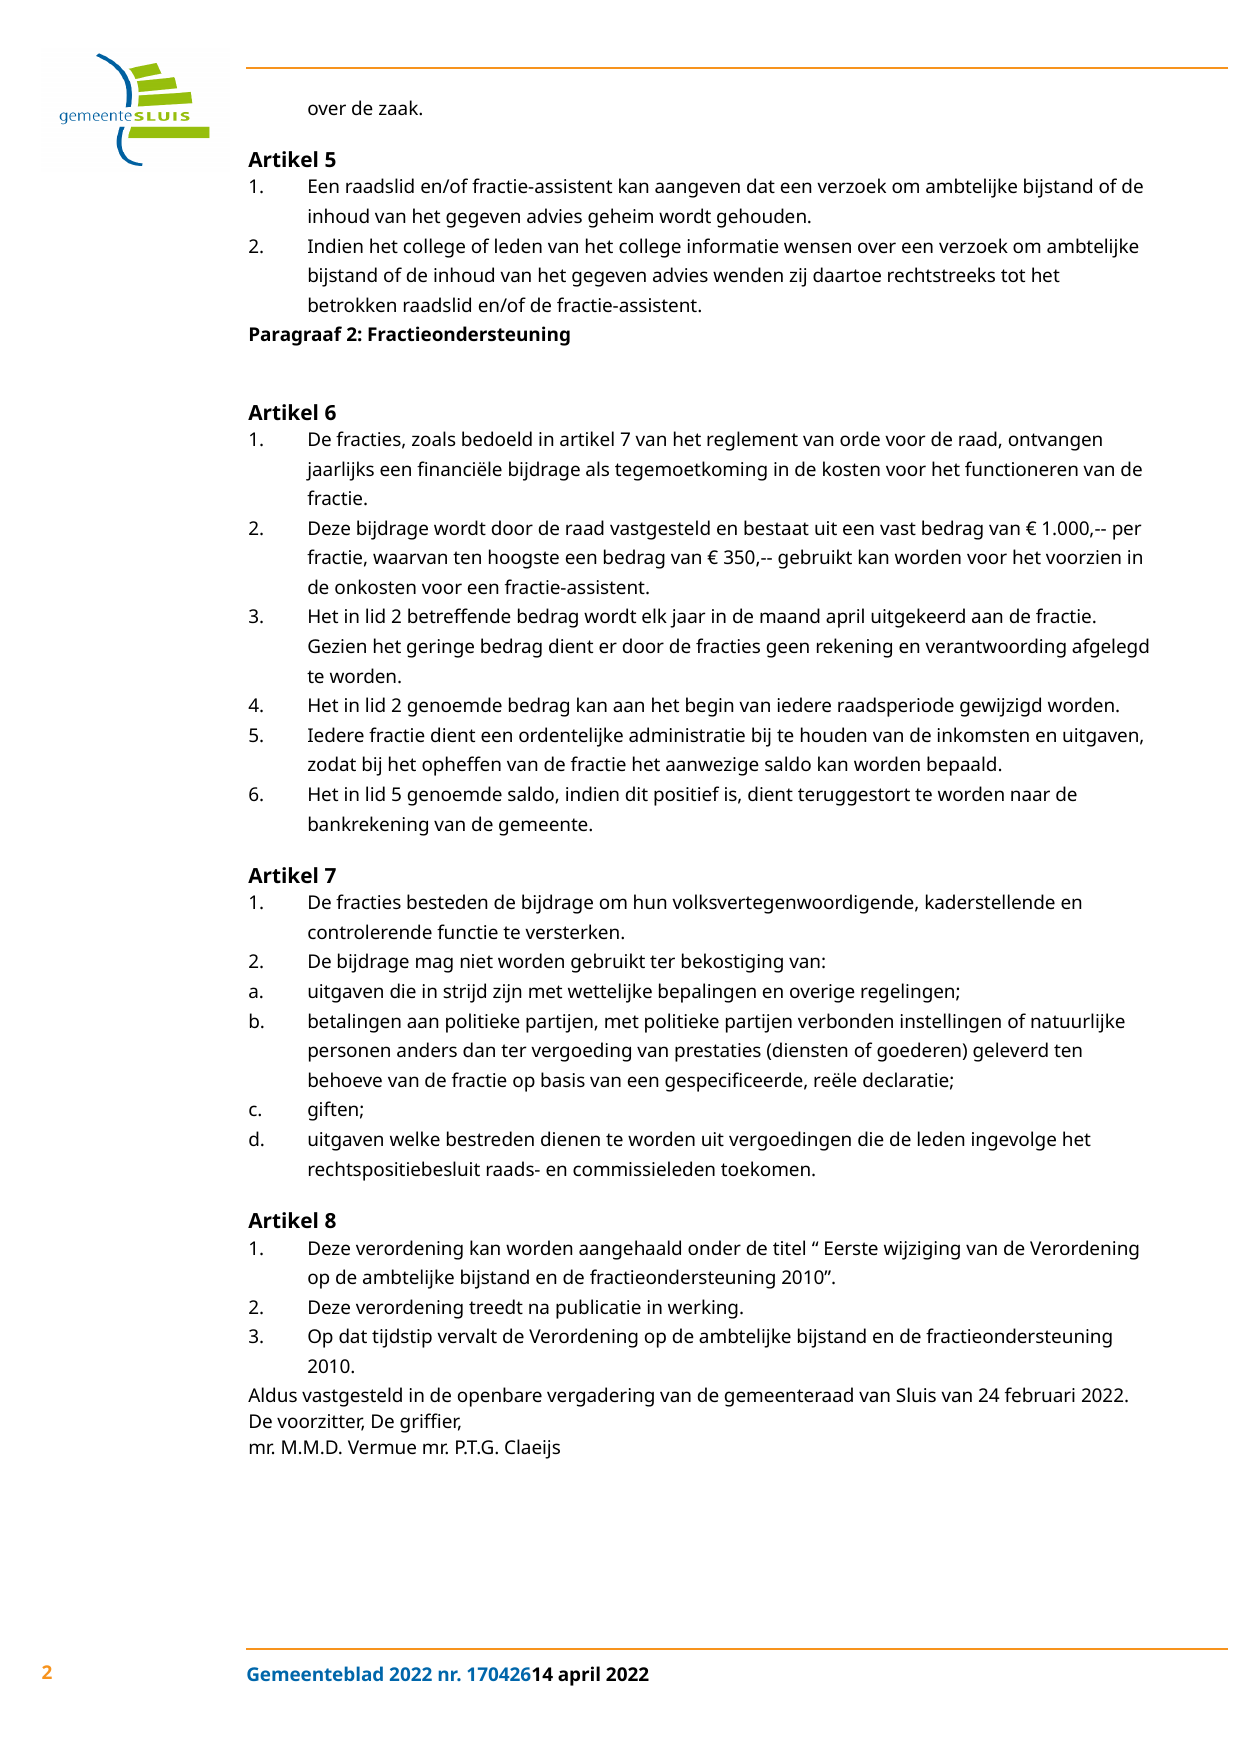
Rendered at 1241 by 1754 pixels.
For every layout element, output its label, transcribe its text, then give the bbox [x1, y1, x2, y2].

list Deze verordening treedt na publicatie in werking. [248, 1294, 1152, 1319]
list giften; [248, 1097, 1152, 1122]
text Aldus vastgesteld in de openbare vergadering van de gemeenteraad van Sluis van 24 februari 2022. [248, 1383, 1152, 1408]
list over de zaak. [248, 95, 1152, 121]
text De voorzitter, De griffier, [248, 1408, 1152, 1434]
list De fracties, zoals bedoeld in artikel 7 van het reglement van orde voor de raad, ontvangen jaarlijks een financiële bijdrage als tegemoetkoming in de kosten voor het functioneren van de fractie. [248, 426, 1152, 511]
text Artikel 8 [248, 1206, 1152, 1235]
list Indien het college of leden van het college informatie wensen over een verzoek om ambtelijke bijstand of de inhoud van het gegeven advies wenden zij daartoe rechtstreeks tot het betrokken raadslid en/of de fractie-assistent. [248, 233, 1152, 318]
list Een raadslid en/of fractie-assistent kan aangeven dat een verzoek om ambtelijke bijstand of de inhoud van het gegeven advies geheim wordt gehouden. [248, 174, 1152, 229]
list Op dat tijdstip vervalt de Verordening op de ambtelijke bijstand en de fractieondersteuning 2010. [248, 1323, 1152, 1379]
picture [41, 47, 231, 172]
list betalingen aan politieke partijen, met politieke partijen verbonden instellingen of natuurlijke personen anders dan ter vergoeding van prestaties (diensten of goederen) geleverd ten behoeve van de fractie op basis van een gespecificeerde, reële declaratie; [248, 1008, 1152, 1093]
list uitgaven die in strijd zijn met wettelijke bepalingen en overige regelingen; [248, 978, 1152, 1004]
list Deze bijdrage wordt door de raad vastgesteld en bestaat uit een vast bedrag van € 1.000,-- per fractie, waarvan ten hoogste een bedrag van € 350,-- gebruikt kan worden voor het voorzien in de onkosten voor een fractie-assistent. [248, 515, 1152, 600]
text Artikel 5 [248, 145, 1152, 174]
list Het in lid 2 betreffende bedrag wordt elk jaar in de maand april uitgekeerd aan de fractie. Gezien het geringe bedrag dient er door de fracties geen rekening en verantwoording afgelegd te worden. [248, 604, 1152, 688]
list Deze verordening kan worden aangehaald onder de titel “ Eerste wijziging van de Verordening op de ambtelijke bijstand en de fractieondersteuning 2010”. [248, 1235, 1152, 1290]
text Artikel 7 [248, 861, 1152, 889]
list Iedere fractie dient een ordentelijke administratie bij te houden van de inkomsten en uitgaven, zodat bij het opheffen van de fractie het aanwezige saldo kan worden bepaald. [248, 722, 1152, 777]
text Artikel 6 [248, 398, 1152, 426]
text mr. M.M.D. Vermue mr. P.T.G. Claeijs [248, 1434, 1152, 1460]
list Het in lid 2 genoemde bedrag kan aan het begin van iedere raadsperiode gewijzigd worden. [248, 692, 1152, 718]
list uitgaven welke bestreden dienen te worden uit vergoedingen die de leden ingevolge het rechtspositiebesluit raads- en commissieleden toekomen. [248, 1126, 1152, 1182]
text Paragraaf 2: Fractieondersteuning [248, 322, 1152, 347]
list De fracties besteden de bijdrage om hun volksvertegenwoordigende, kaderstellende en controlerende functie te versterken. [248, 889, 1152, 945]
list De bijdrage mag niet worden gebruikt ter bekostiging van: [248, 949, 1152, 974]
list Het in lid 5 genoemde saldo, indien dit positief is, dient teruggestort te worden naar de bankrekening van de gemeente. [248, 781, 1152, 836]
